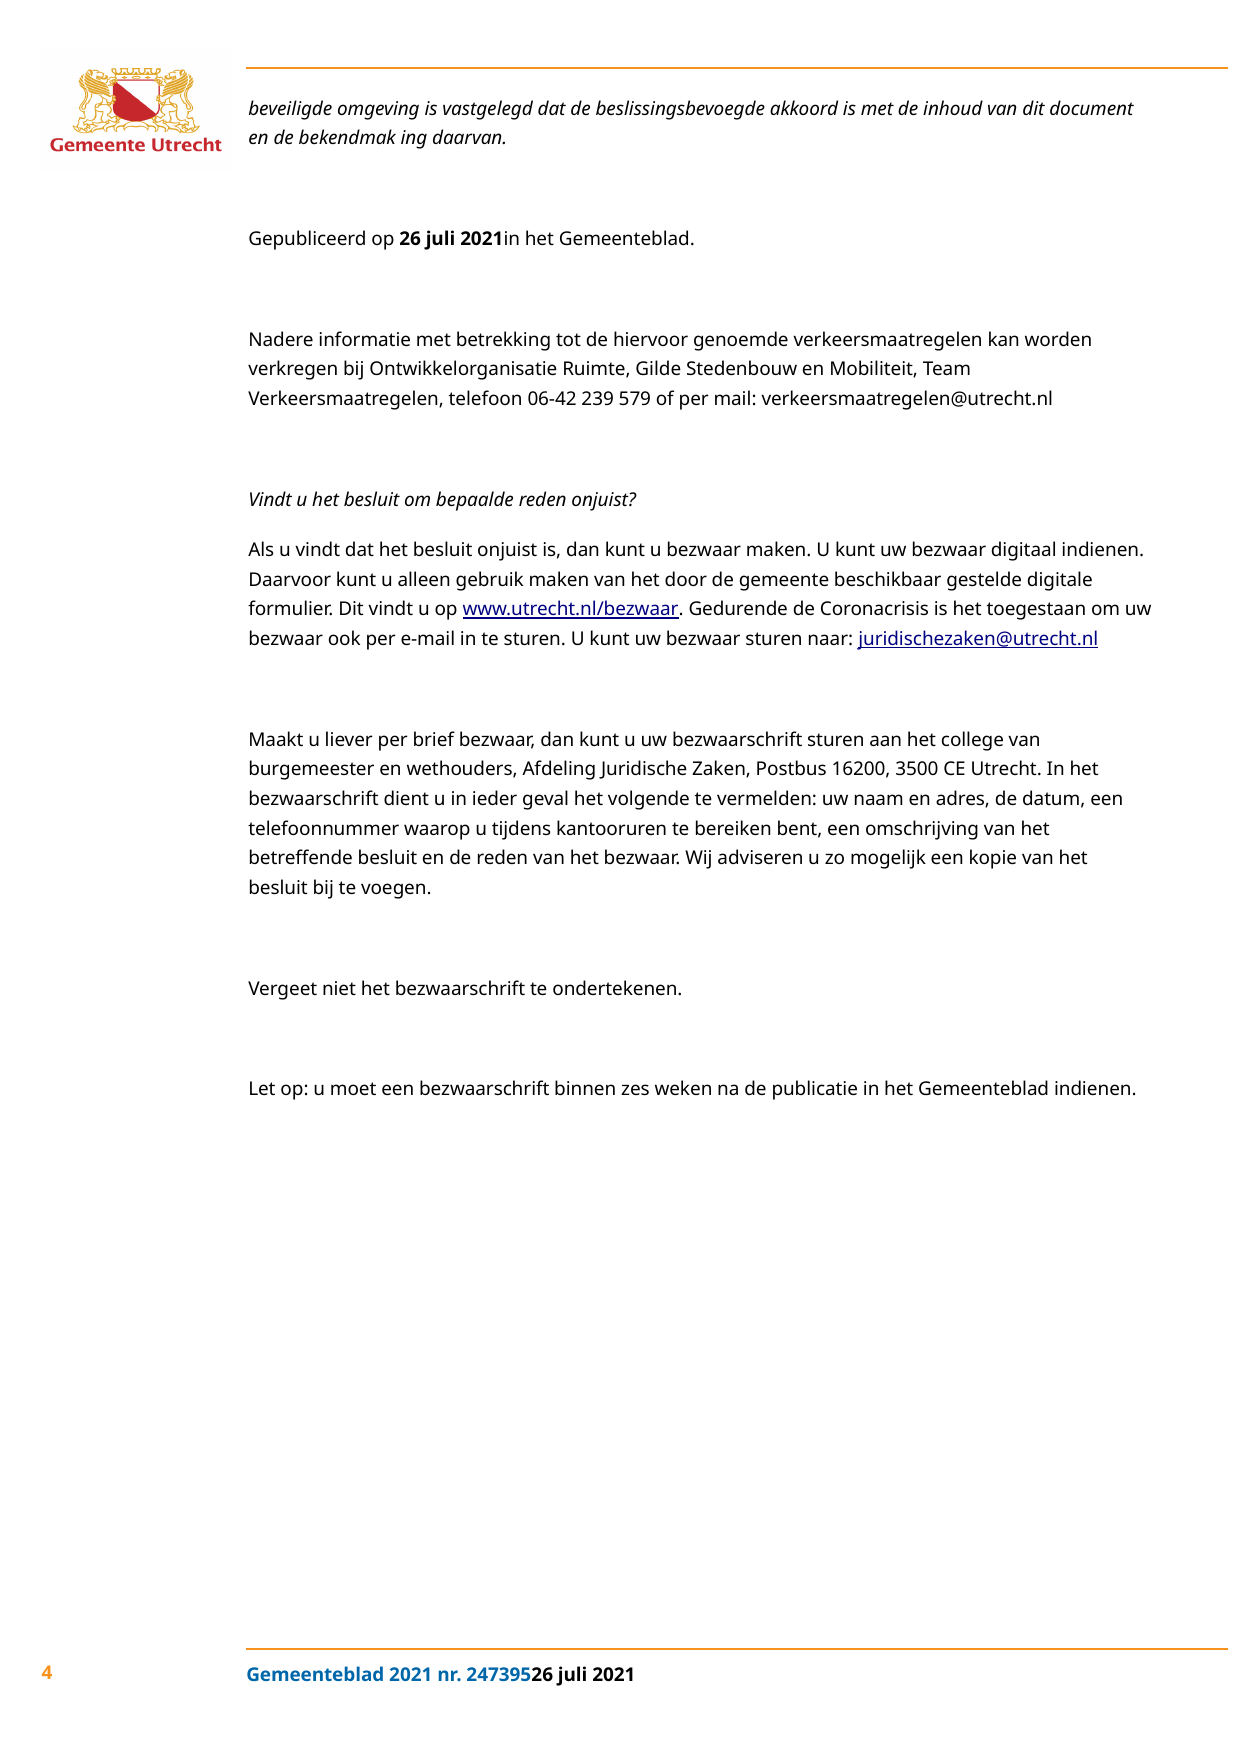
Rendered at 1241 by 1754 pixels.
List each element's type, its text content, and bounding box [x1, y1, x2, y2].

text Nadere informatie met betrekking tot de hiervoor genoemde verkeersmaatregelen kan worden verkregen bij Ontwikkelorganisatie Ruimte, Gilde Stedenbouw en Mobiliteit, Team Verkeersmaatregelen, telefoon 06-42 239 579 of per mail: verkeersmaatregelen@utrecht.nl [248, 326, 1152, 411]
text Let op: u moet een bezwaarschrift binnen zes weken na de publicatie in het Gemeenteblad indienen. [248, 1076, 1152, 1101]
text Maakt u liever per brief bezwaar, dan kunt u uw bezwaarschrift sturen aan het college van burgemeester en wethouders, Afdeling Juridische Zaken, Postbus 16200, 3500 CE Utrecht. In het bezwaarschrift dient u in ieder geval het volgende te vermelden: uw naam en adres, de datum, een telefoonnummer waarop u tijdens kantooruren te bereiken bent, een omschrijving van het betreffende besluit en de reden van het bezwaar. Wij adviseren u zo mogelijk een kopie van het besluit bij te voegen. [248, 726, 1152, 900]
picture [41, 47, 231, 172]
text Vergeet niet het bezwaarschrift te ondertekenen. [248, 975, 1152, 1001]
text Als u vindt dat het besluit onjuist is, dan kunt u bezwaar maken. U kunt uw bezwaar digitaal indienen. Daarvoor kunt u alleen gebruik maken van het door de gemeente beschikbaar gestelde digitale formulier. Dit vindt u op www.utrecht.nl/bezwaar. Gedurende de Coronacrisis is het toegestaan om uw bezwaar ook per e-mail in te sturen. U kunt uw bezwaar sturen naar: juridischezaken@utrecht.nl [248, 536, 1152, 651]
text beveiligde omgeving is vastgelegd dat de beslissingsbevoegde akkoord is met de inhoud van dit document en de bekendmak ing daarvan. [248, 95, 1152, 150]
text Vindt u het besluit om bepaalde reden onjuist? [248, 486, 1152, 512]
text Gepubliceerd op 26 juli 2021in het Gemeenteblad. [248, 225, 1152, 251]
